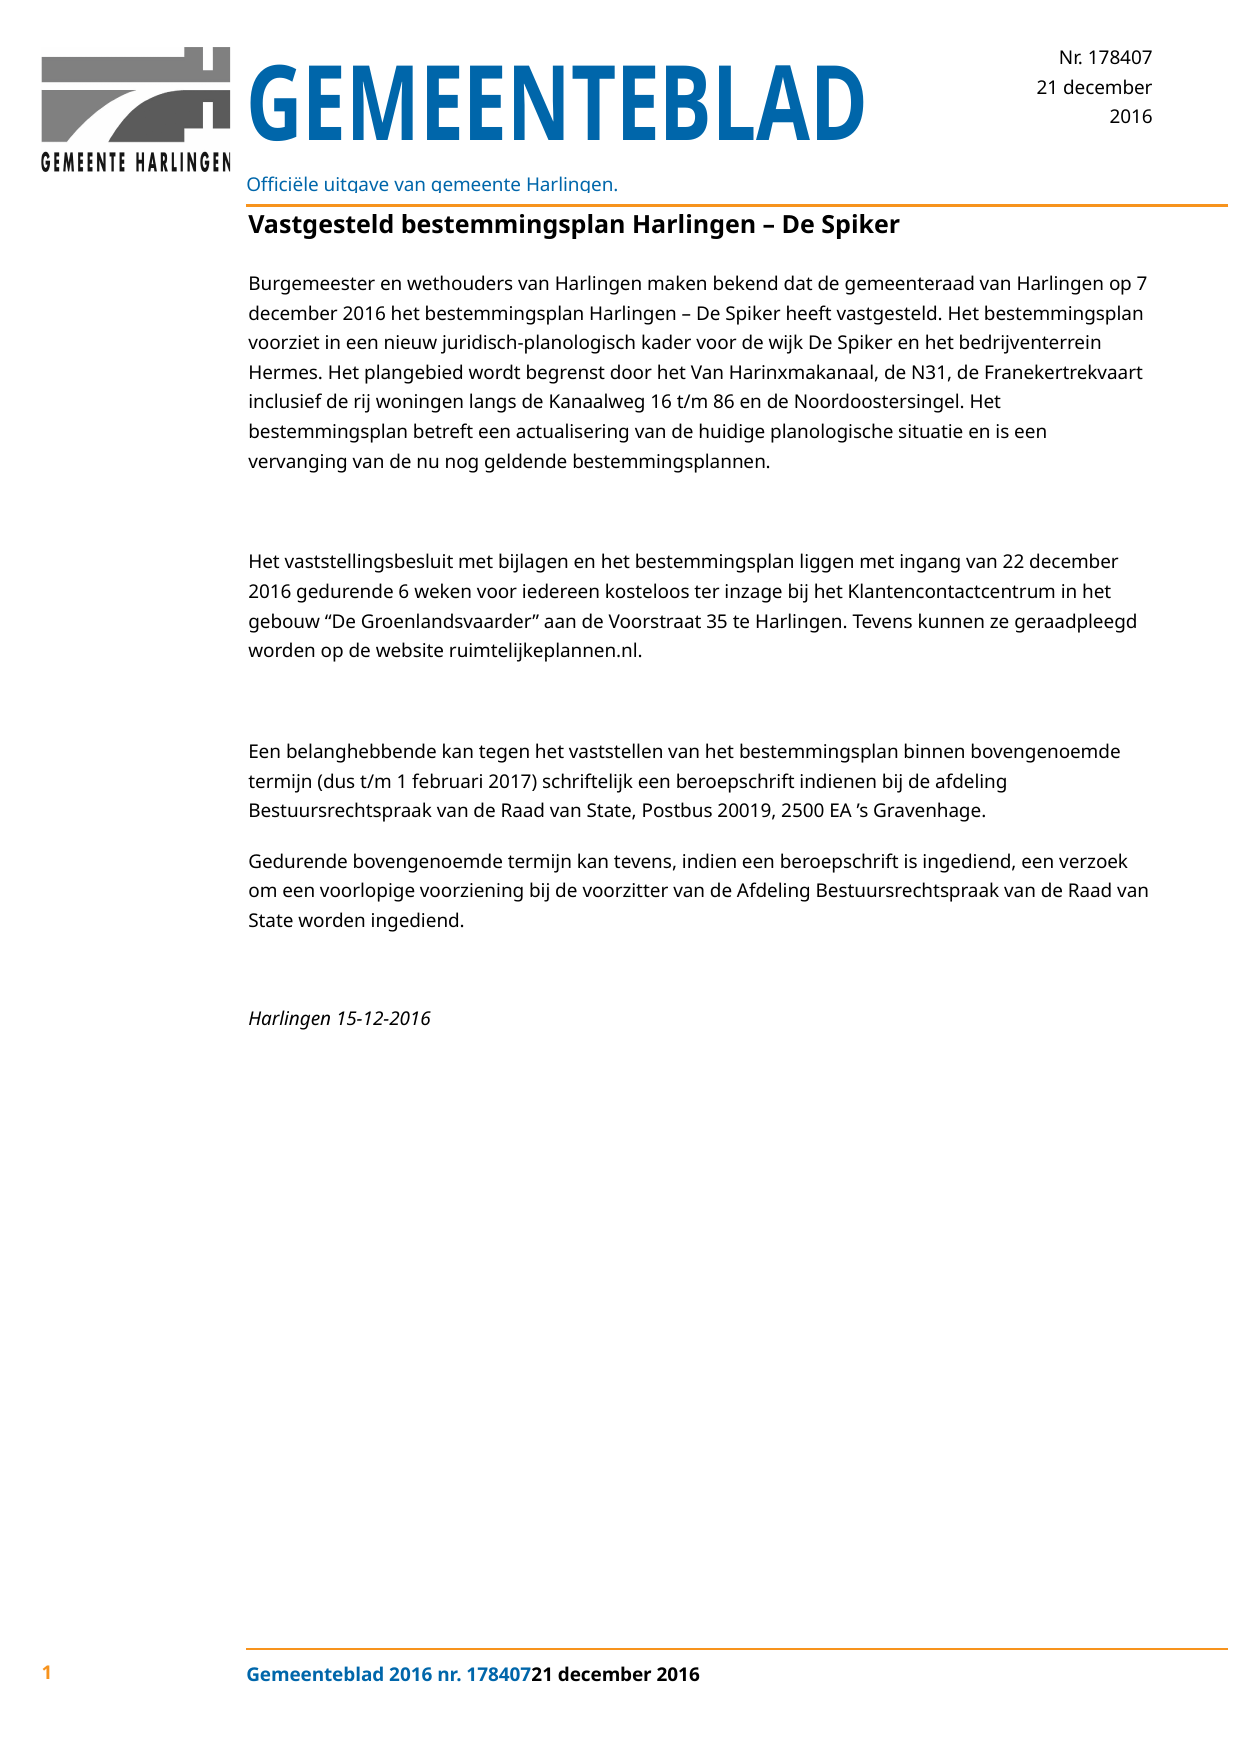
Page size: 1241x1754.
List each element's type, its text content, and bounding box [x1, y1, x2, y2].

text Vastgesteld bestemmingsplan Harlingen – De Spiker [248, 207, 1152, 241]
picture [41, 47, 231, 172]
text Het vaststellingsbesluit met bijlagen en het bestemmingsplan liggen met ingang van 22 december 2016 gedurende 6 weken voor iedereen kosteloos ter inzage bij het Klantencontactcentrum in het gebouw “De Groenlandsvaarder” aan de Voorstraat 35 te Harlingen. Tevens kunnen ze geraadpleegd worden op de website ruimtelijkeplannen.nl. [248, 549, 1152, 663]
text Burgemeester en wethouders van Harlingen maken bekend dat de gemeenteraad van Harlingen op 7 december 2016 het bestemmingsplan Harlingen – De Spiker heeft vastgesteld. Het bestemmingsplan voorziet in een nieuw juridisch-planologisch kader voor de wijk De Spiker en het bedrijventerrein Hermes. Het plangebied wordt begrenst door het Van Harinxmakanaal, de N31, de Franekertrekvaart inclusief de rij woningen langs de Kanaalweg 16 t/m 86 en de Noordoostersingel. Het bestemmingsplan betreft een actualisering van de huidige planologische situatie en is een vervanging van de nu nog geldende bestemmingsplannen. [248, 270, 1152, 473]
text Harlingen 15-12-2016 [248, 1005, 1152, 1031]
text Een belanghebbende kan tegen het vaststellen van het bestemmingsplan binnen bovengenoemde termijn (dus t/m 1 februari 2017) schriftelijk een beroepschrift indienen bij de afdeling Bestuursrechtspraak van de Raad van State, Postbus 20019, 2500 EA ’s Gravenhage. [248, 738, 1152, 823]
text Gedurende bovengenoemde termijn kan tevens, indien een beroepschrift is ingediend, een verzoek om een voorlopige voorziening bij de voorzitter van de Afdeling Bestuursrechtspraak van de Raad van State worden ingediend. [248, 848, 1152, 933]
